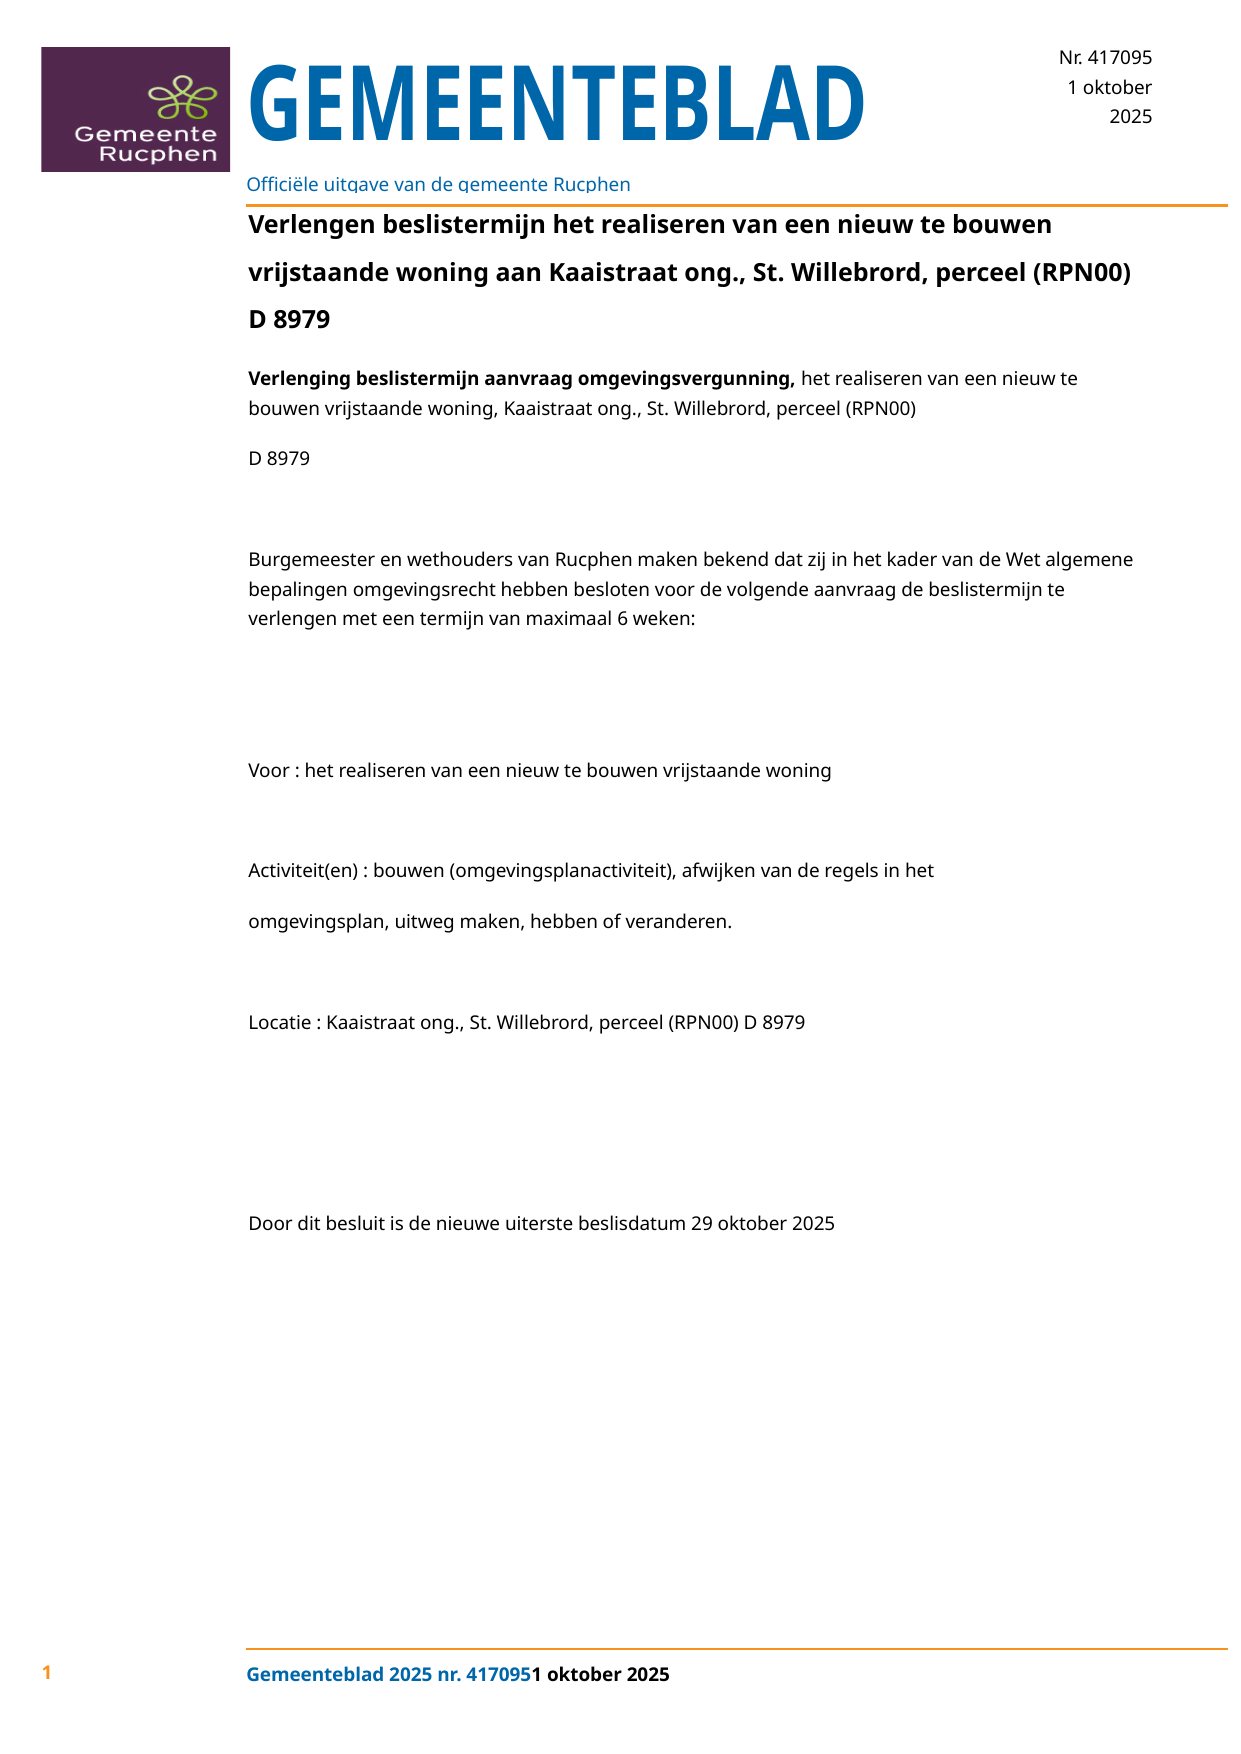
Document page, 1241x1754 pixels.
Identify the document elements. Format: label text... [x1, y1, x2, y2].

text Burgemeester en wethouders van Rucphen maken bekend dat zij in het kader van de Wet algemene bepalingen omgevingsrecht hebben besloten voor de volgende aanvraag de beslistermijn te verlengen met een termijn van maximaal 6 weken: [248, 546, 1152, 631]
text Door dit besluit is de nieuwe uiterste beslisdatum 29 oktober 2025 [248, 1211, 1152, 1236]
text Voor : het realiseren van een nieuw te bouwen vrijstaande woning [248, 757, 1152, 782]
text D 8979 [248, 446, 1152, 471]
text Verlengen beslistermijn het realiseren van een nieuw te bouwen vrijstaande woning aan Kaaistraat ong., St. Willebrord, perceel (RPN00) D 8979 [248, 207, 1152, 336]
picture [41, 47, 231, 172]
text omgevingsplan, uitweg maken, hebben of veranderen. [248, 908, 1152, 934]
text Verlenging beslistermijn aanvraag omgevingsvergunning, het realiseren van een nieuw te bouwen vrijstaande woning, Kaaistraat ong., St. Willebrord, perceel (RPN00) [248, 366, 1152, 421]
text Locatie : Kaaistraat ong., St. Willebrord, perceel (RPN00) D 8979 [248, 1009, 1152, 1034]
text Activiteit(en) : bouwen (omgevingsplanactiviteit), afwijken van de regels in het [248, 858, 1152, 883]
